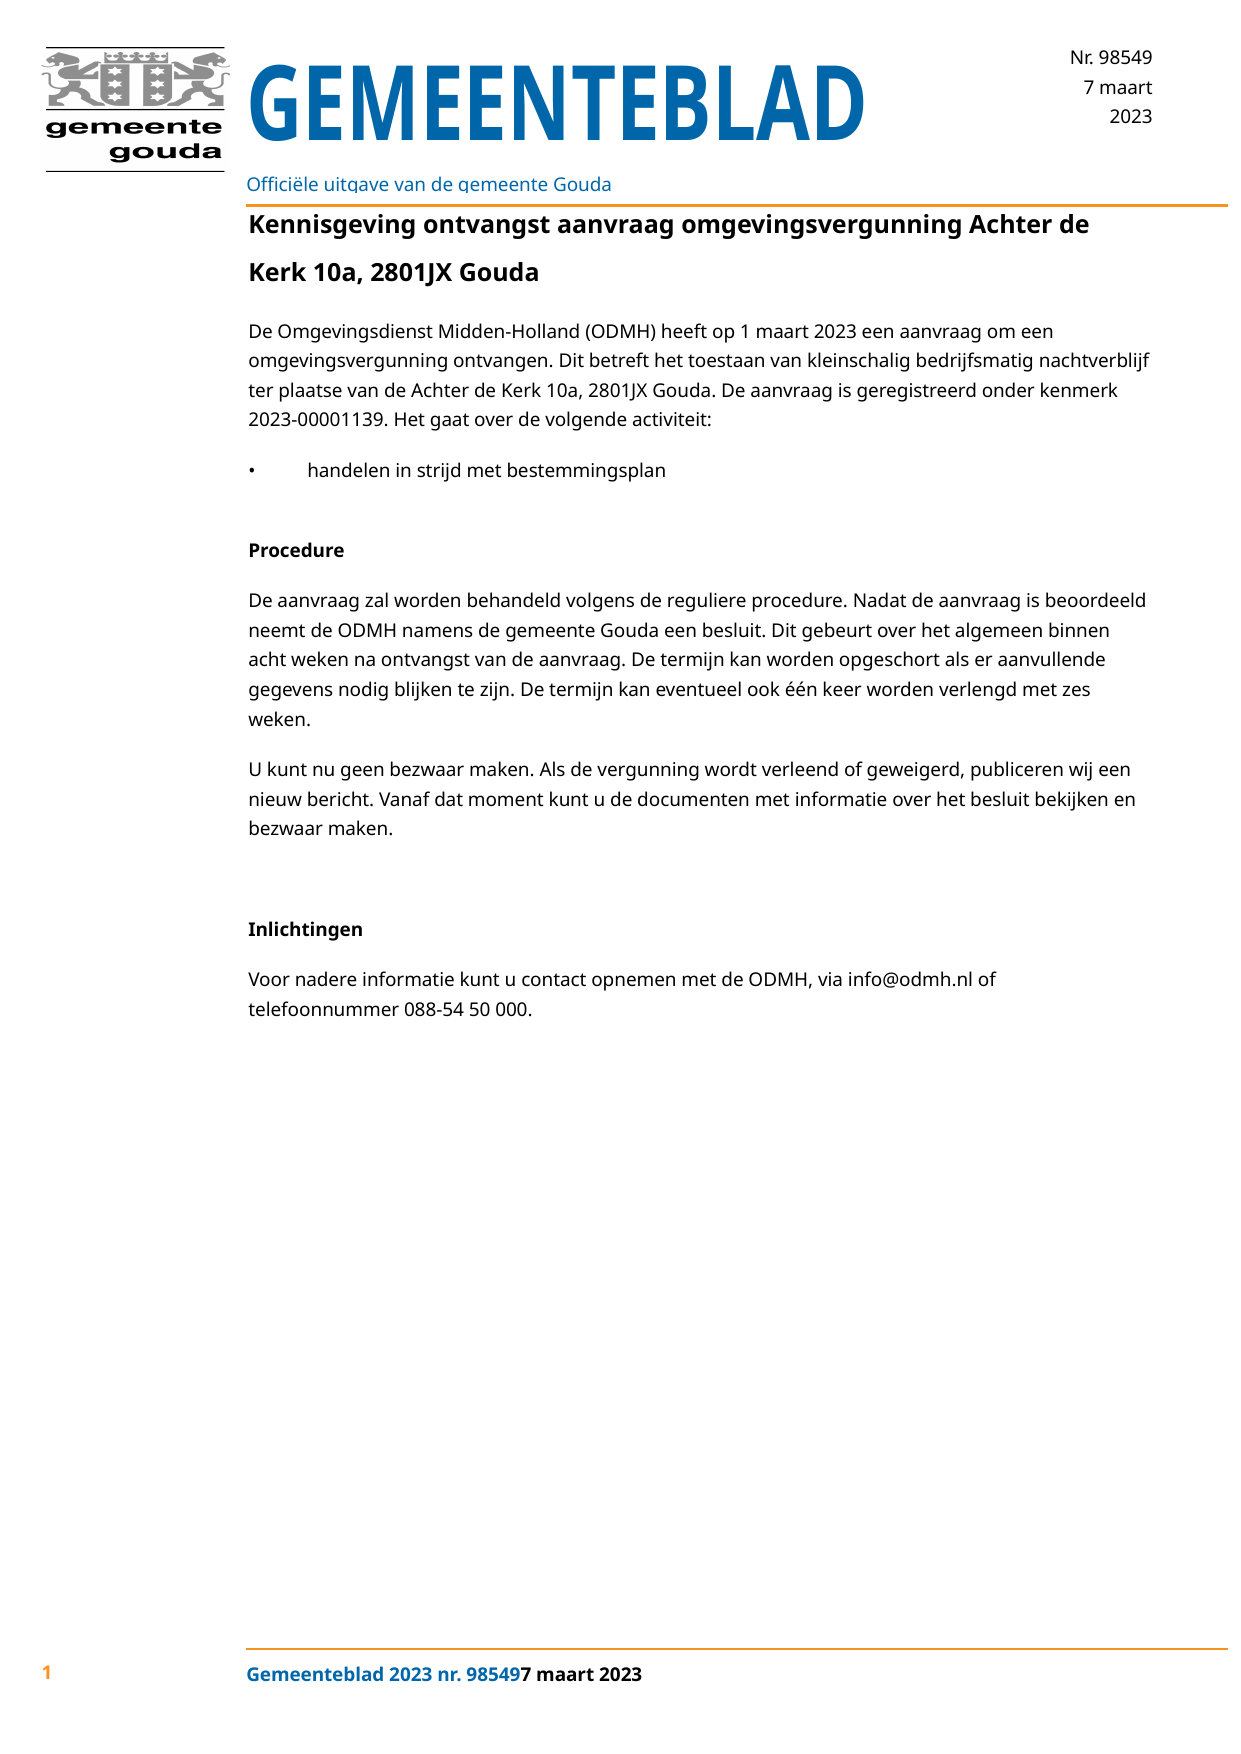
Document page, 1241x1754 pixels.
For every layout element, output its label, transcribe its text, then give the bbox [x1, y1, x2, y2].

text Kennisgeving ontvangst aanvraag omgevingsvergunning Achter de Kerk 10a, 2801JX Gouda [248, 207, 1152, 288]
list handelen in strijd met bestemmingsplan [248, 457, 1152, 483]
text De Omgevingsdienst Midden-Holland (ODMH) heeft op 1 maart 2023 een aanvraag om een omgevingsvergunning ontvangen. Dit betreft het toestaan van kleinschalig bedrijfsmatig nachtverblijf ter plaatse van de Achter de Kerk 10a, 2801JX Gouda. De aanvraag is geregistreerd onder kenmerk 2023-00001139. Het gaat over de volgende activiteit: [248, 318, 1152, 432]
text Voor nadere informatie kunt u contact opnemen met de ODMH, via info@odmh.nl of telefoonnummer 088-54 50 000. [248, 967, 1152, 1022]
text Inlichtingen [248, 916, 1152, 942]
text U kunt nu geen bezwaar maken. Als de vergunning wordt verleend of geweigerd, publiceren wij een nieuw bericht. Vanaf dat moment kunt u de documenten met informatie over het besluit bekijken en bezwaar maken. [248, 756, 1152, 841]
picture [41, 47, 231, 172]
text De aanvraag zal worden behandeld volgens de reguliere procedure. Nadat de aanvraag is beoordeeld neemt de ODMH namens de gemeente Gouda een besluit. Dit gebeurt over het algemeen binnen acht weken na ontvangst van de aanvraag. De termijn kan worden opgeschort als er aanvullende gegevens nodig blijken te zijn. De termijn kan eventueel ook één keer worden verlengd met zes weken. [248, 587, 1152, 732]
text Procedure [248, 537, 1152, 563]
